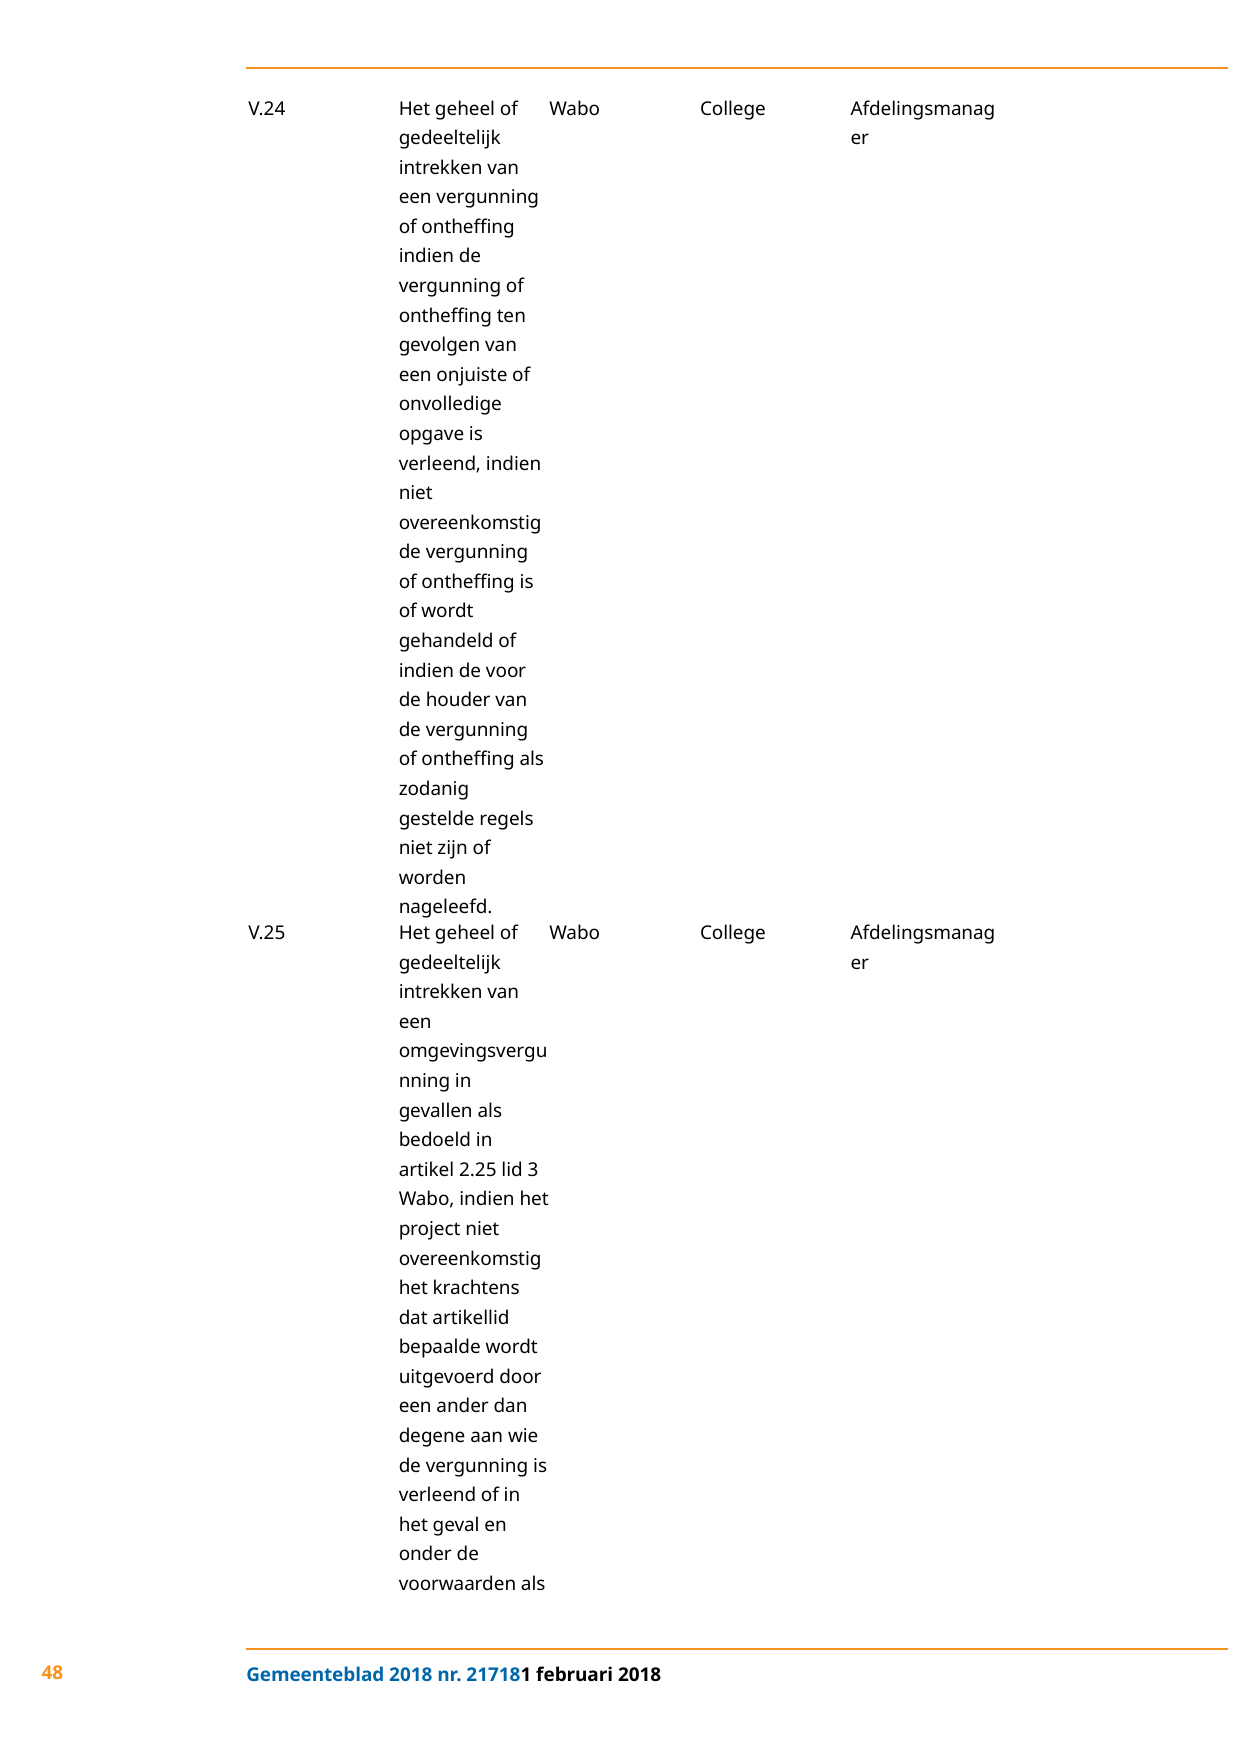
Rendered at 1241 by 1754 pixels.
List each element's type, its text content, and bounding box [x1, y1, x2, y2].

table_cell Afdelingsmanager [850, 95, 1001, 919]
table_cell College [700, 95, 850, 919]
table_cell Het geheel of gedeeltelijk intrekken van een omgevingsvergunning in gevallen als bedoeld in artikel 2.25 lid 3 Wabo, indien het project niet overeenkomstig het krachtens dat artikellid bepaalde wordt uitgevoerd door een ander dan degene aan wie de vergunning is verleend of in het geval en onder de voorwaarden als [399, 919, 549, 1596]
table_cell V.25 [248, 919, 398, 1596]
table_cell [1001, 919, 1152, 1596]
table_cell Wabo [549, 919, 700, 1596]
table_cell Het geheel of gedeeltelijk intrekken van een vergunning of ontheffing indien de vergunning of ontheffing ten gevolgen van een onjuiste of onvolledige opgave is verleend, indien niet overeenkomstig de vergunning of ontheffing is of wordt gehandeld of indien de voor de houder van de vergunning of ontheffing als zodanig gestelde regels niet zijn of worden nageleefd. [399, 95, 549, 919]
table_cell [1001, 95, 1152, 919]
table_cell Afdelingsmanager [850, 919, 1001, 1596]
table_cell V.24 [248, 95, 398, 919]
table_cell Wabo [549, 95, 700, 919]
table_cell College [700, 919, 850, 1596]
picture [41, 47, 231, 172]
